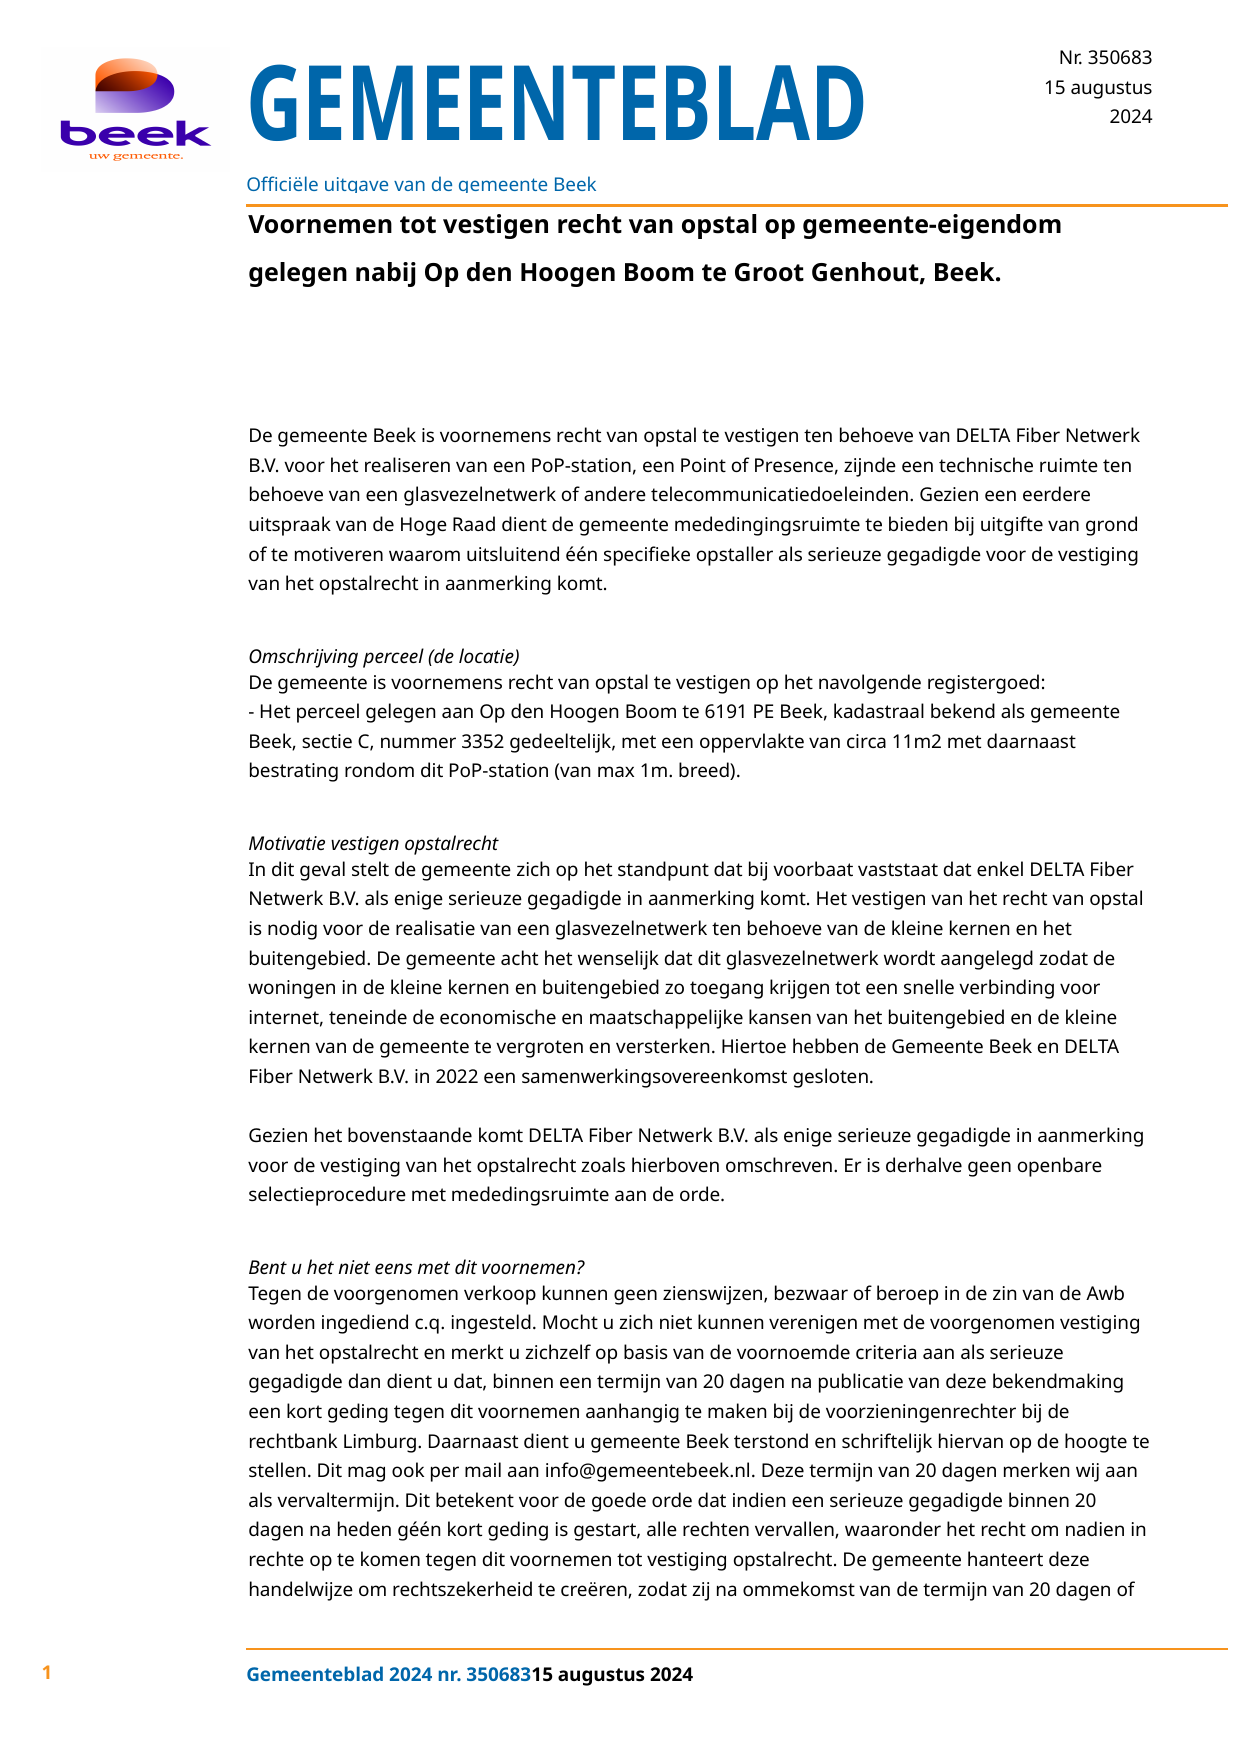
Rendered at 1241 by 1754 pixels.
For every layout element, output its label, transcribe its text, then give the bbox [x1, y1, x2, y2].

text Voornemen tot vestigen recht van opstal op gemeente-eigendom gelegen nabij Op den Hoogen Boom te Groot Genhout, Beek. [248, 207, 1152, 288]
text De gemeente Beek is voornemens recht van opstal te vestigen ten behoeve van DELTA Fiber Netwerk B.V. voor het realiseren van een PoP-station, een Point of Presence, zijnde een technische ruimte ten behoeve van een glasvezelnetwerk of andere telecommunicatiedoeleinden. Gezien een eerdere uitspraak van de Hoge Raad dient de gemeente mededingingsruimte te bieden bij uitgifte van grond of te motiveren waarom uitsluitend één specifieke opstaller als serieuze gegadigde voor de vestiging van het opstalrecht in aanmerking komt. [248, 422, 1152, 596]
text Gezien het bovenstaande komt DELTA Fiber Netwerk B.V. als enige serieuze gegadigde in aanmerking voor de vestiging van het opstalrecht zoals hierboven omschreven. Er is derhalve geen openbare selectieprocedure met mededingsruimte aan de orde. [248, 1122, 1152, 1207]
picture [41, 47, 231, 172]
text Omschrijving perceel (de locatie) [248, 643, 1152, 669]
text - Het perceel gelegen aan Op den Hoogen Boom te 6191 PE Beek, kadastraal bekend als gemeente Beek, sectie C, nummer 3352 gedeeltelijk, met een oppervlakte van circa 11m2 met daarnaast bestrating rondom dit PoP-station (van max 1m. breed). [248, 698, 1152, 783]
text De gemeente is voornemens recht van opstal te vestigen op het navolgende registergoed: [248, 669, 1152, 694]
text Motivatie vestigen opstalrecht [248, 830, 1152, 856]
text In dit geval stelt de gemeente zich op het standpunt dat bij voorbaat vaststaat dat enkel DELTA Fiber Netwerk B.V. als enige serieuze gegadigde in aanmerking komt. Het vestigen van het recht van opstal is nodig voor de realisatie van een glasvezelnetwerk ten behoeve van de kleine kernen en het buitengebied. De gemeente acht het wenselijk dat dit glasvezelnetwerk wordt aangelegd zodat de woningen in de kleine kernen en buitengebied zo toegang krijgen tot een snelle verbinding voor internet, teneinde de economische en maatschappelijke kansen van het buitengebied en de kleine kernen van de gemeente te vergroten en versterken. Hiertoe hebben de Gemeente Beek en DELTA Fiber Netwerk B.V. in 2022 een samenwerkingsovereenkomst gesloten. [248, 856, 1152, 1089]
text Bent u het niet eens met dit voornemen? [248, 1254, 1152, 1280]
text Tegen de voorgenomen verkoop kunnen geen zienswijzen, bezwaar of beroep in de zin van de Awb worden ingediend c.q. ingesteld. Mocht u zich niet kunnen verenigen met de voorgenomen vestiging van het opstalrecht en merkt u zichzelf op basis van de voornoemde criteria aan als serieuze gegadigde dan dient u dat, binnen een termijn van 20 dagen na publicatie van deze bekendmaking een kort geding tegen dit voornemen aanhangig te maken bij de voorzieningenrechter bij de rechtbank Limburg. Daarnaast dient u gemeente Beek terstond en schriftelijk hiervan op de hoogte te stellen. Dit mag ook per mail aan info@gemeentebeek.nl. Deze termijn van 20 dagen merken wij aan als vervaltermijn. Dit betekent voor de goede orde dat indien een serieuze gegadigde binnen 20 dagen na heden géén kort geding is gestart, alle rechten vervallen, waaronder het recht om nadien in rechte op te komen tegen dit voornemen tot vestiging opstalrecht. De gemeente hanteert deze handelwijze om rechtszekerheid te creëren, zodat zij na ommekomst van de termijn van 20 dagen of [248, 1280, 1152, 1601]
